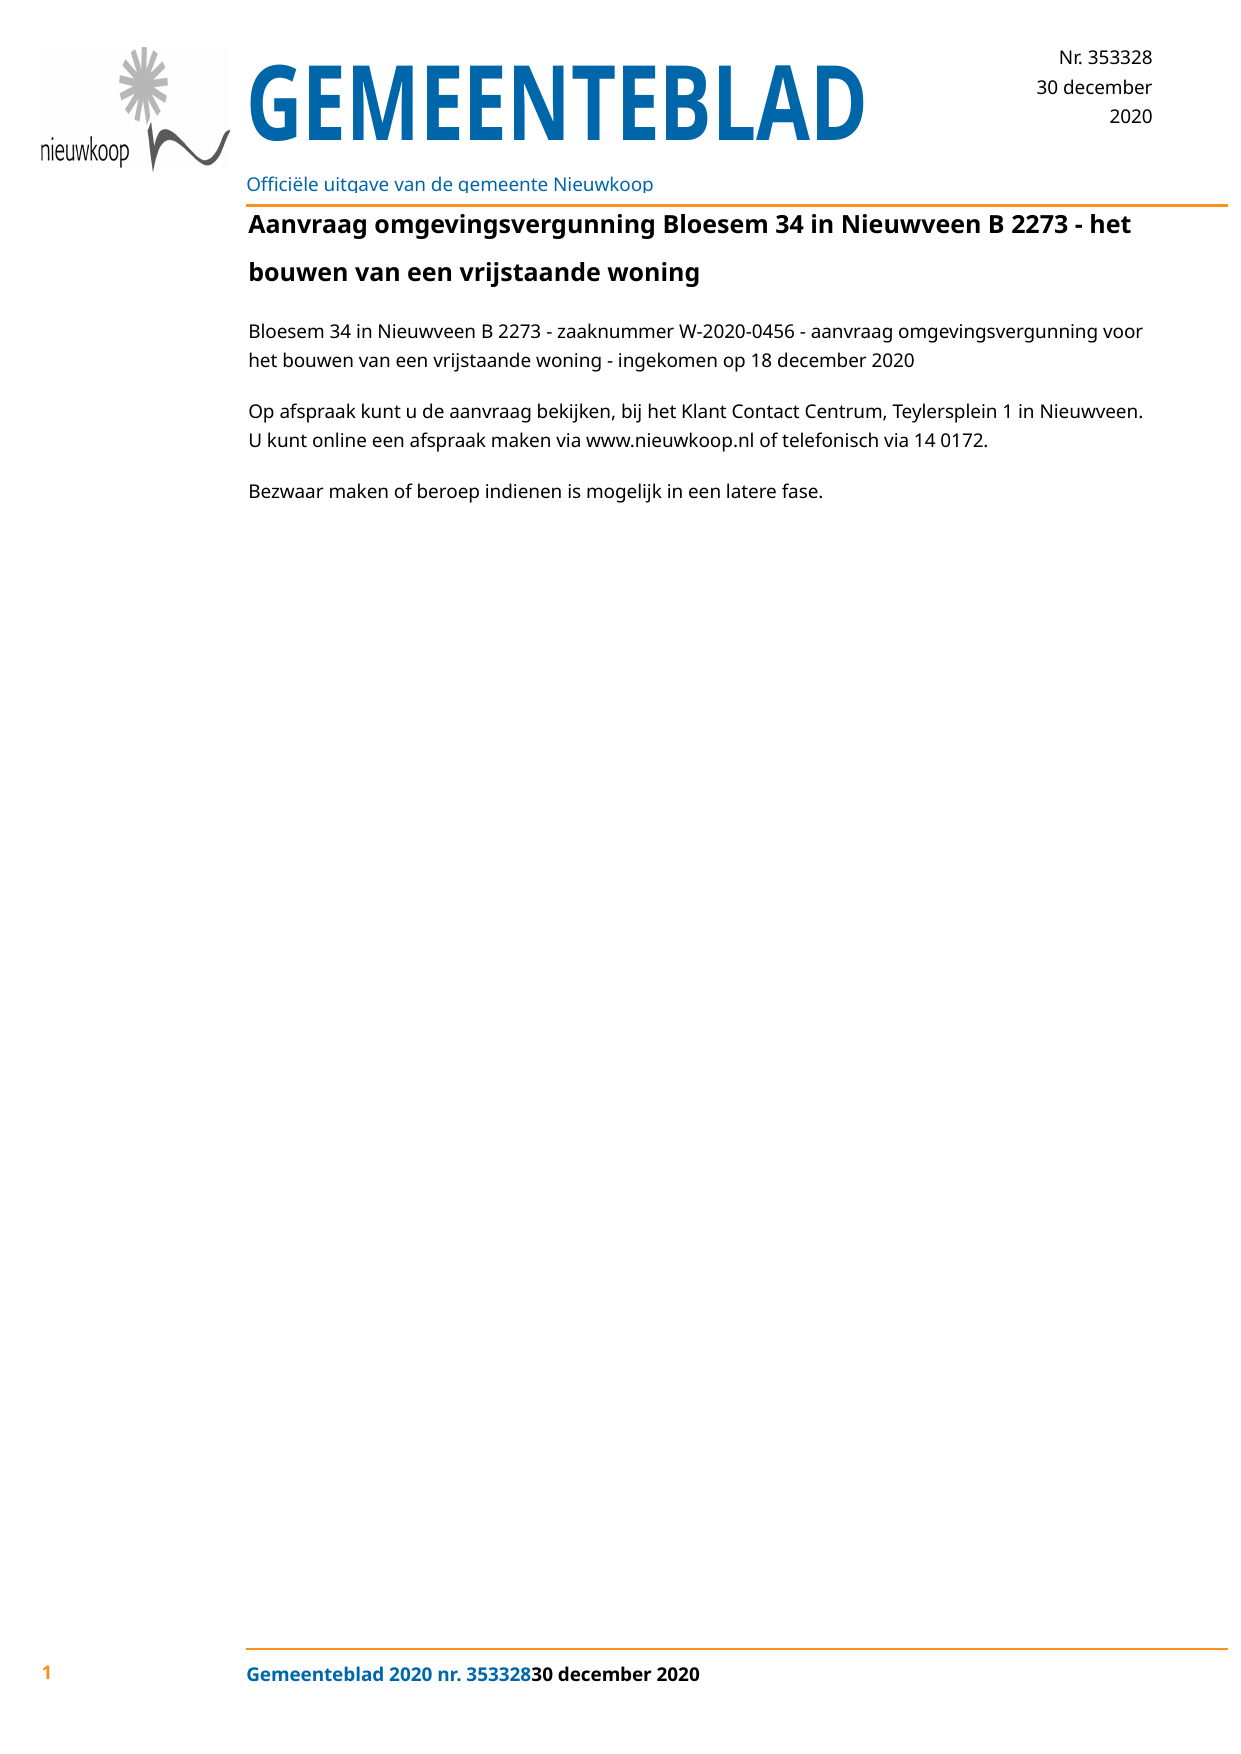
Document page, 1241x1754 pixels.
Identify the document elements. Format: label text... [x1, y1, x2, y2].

picture [41, 47, 231, 172]
text Op afspraak kunt u de aanvraag bekijken, bij het Klant Contact Centrum, Teylersplein 1 in Nieuwveen. U kunt online een afspraak maken via www.nieuwkoop.nl of telefonisch via 14 0172. [248, 398, 1152, 453]
text Bezwaar maken of beroep indienen is mogelijk in een latere fase. [248, 478, 1152, 504]
text Aanvraag omgevingsvergunning Bloesem 34 in Nieuwveen B 2273 - het bouwen van een vrijstaande woning [248, 207, 1152, 288]
text Bloesem 34 in Nieuwveen B 2273 - zaaknummer W-2020-0456 - aanvraag omgevingsvergunning voor het bouwen van een vrijstaande woning - ingekomen op 18 december 2020 [248, 318, 1152, 373]
